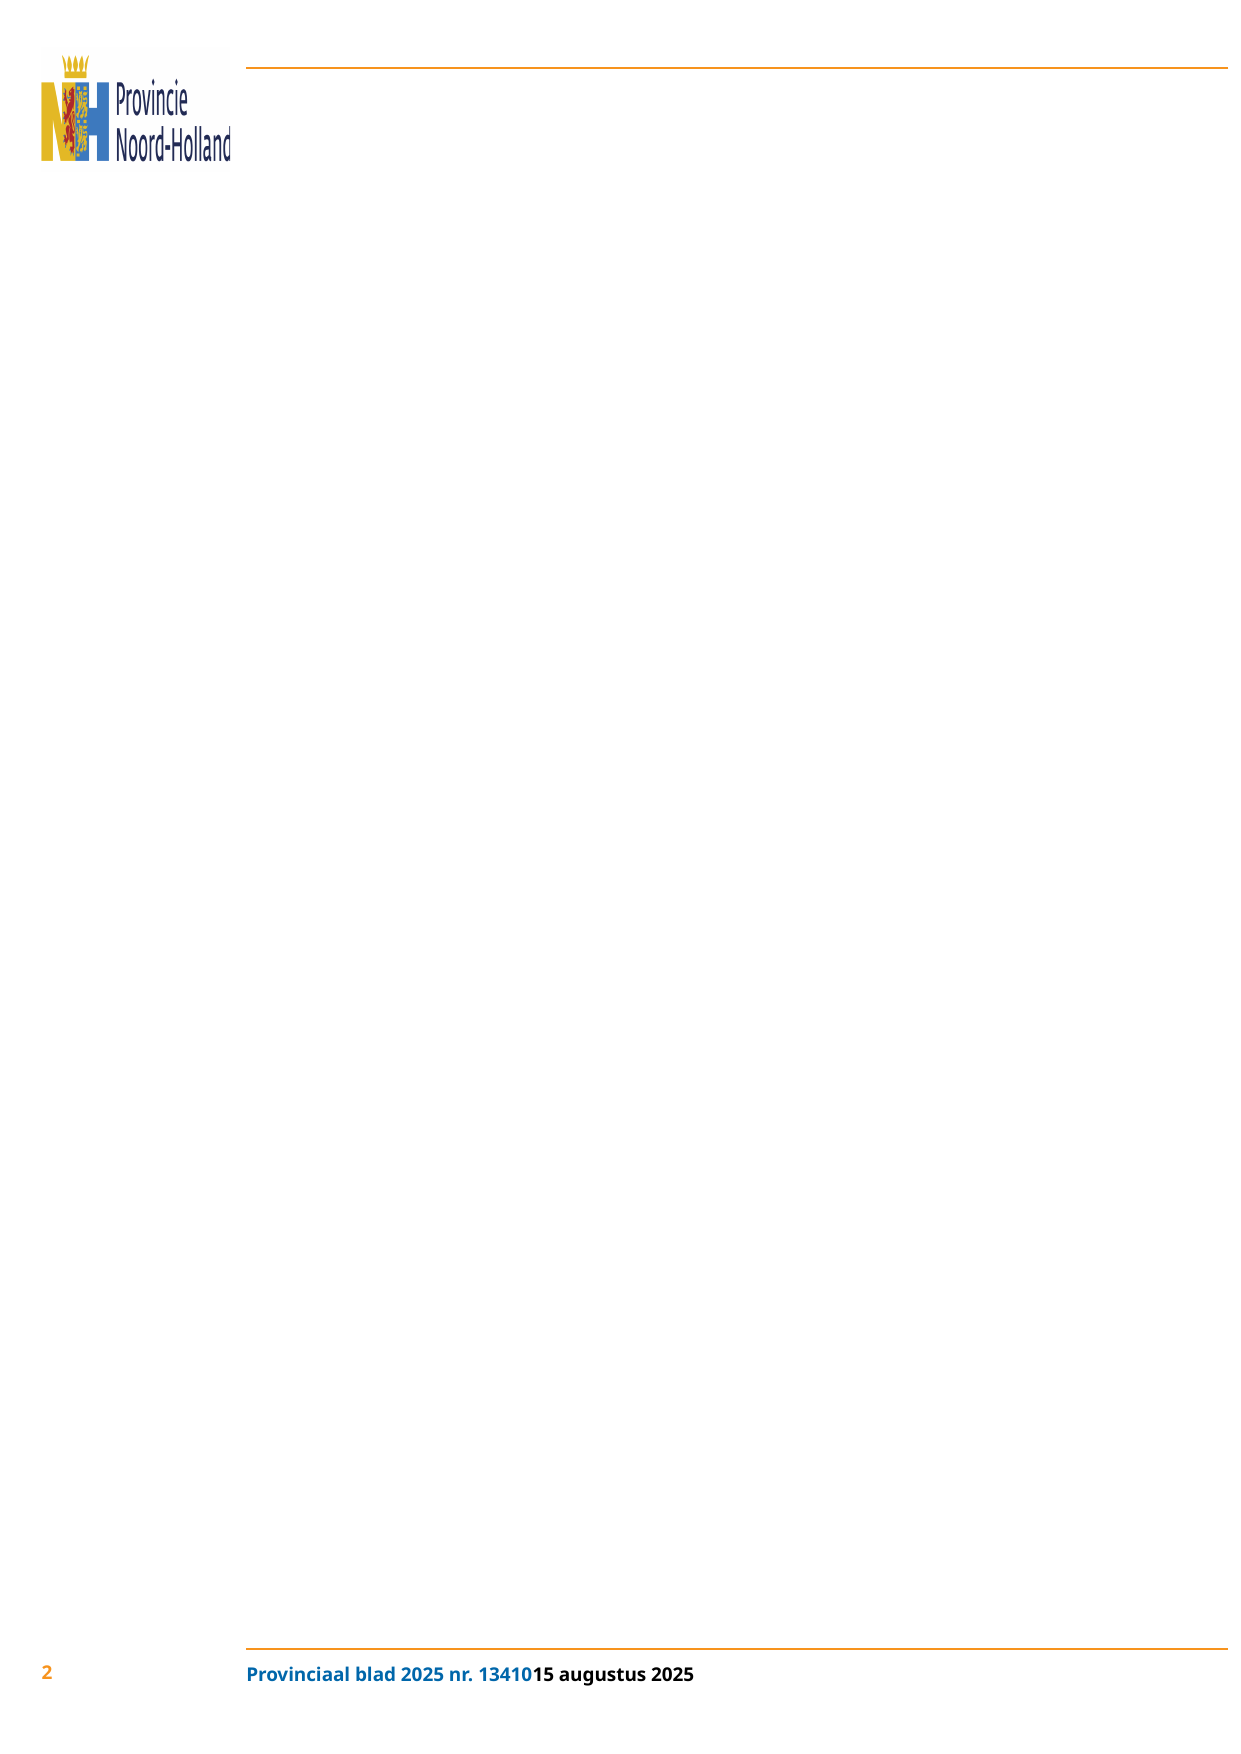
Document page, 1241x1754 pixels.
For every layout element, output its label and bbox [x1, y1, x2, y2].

picture [41, 47, 231, 172]
